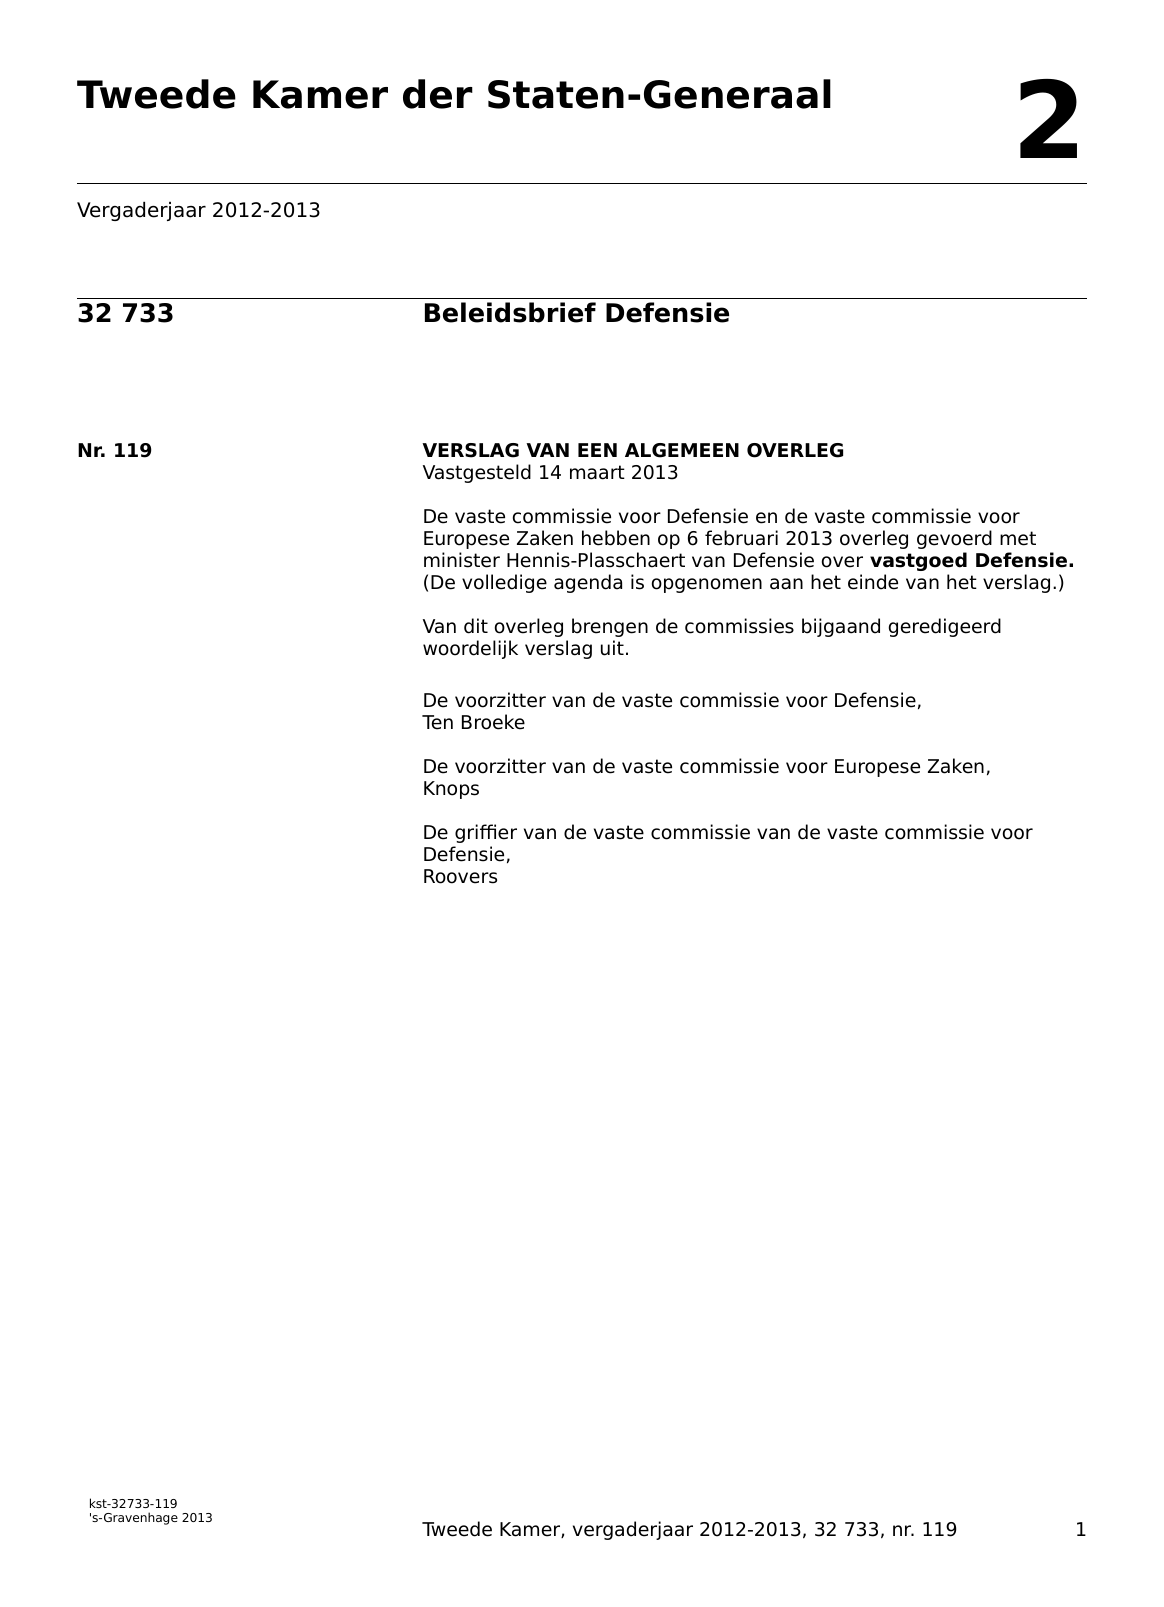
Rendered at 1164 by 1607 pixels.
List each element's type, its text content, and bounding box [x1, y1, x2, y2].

text (De volledige agenda is opgenomen aan het einde van het verslag.) [422, 572, 1087, 594]
text De vaste commissie voor Defensie en de vaste commissie voor Europese Zaken hebben op 6 februari 2013 overleg gevoerd met minister Hennis-Plasschaert van Defensie over vastgoed Defensie. [422, 506, 1087, 572]
text kst-32733-119 [88, 1497, 323, 1511]
subtitle 32 733 Beleidsbrief Defensie [77, 299, 1087, 329]
text Vastgesteld 14 maart 2013 [422, 462, 1087, 484]
table_header 2 [886, 59, 1087, 183]
subtitle Nr. 119 VERSLAG VAN EEN ALGEMEEN OVERLEG [77, 440, 1087, 462]
text De voorzitter van de vaste commissie voor Europese Zaken, Knops [422, 756, 1087, 800]
table_header Tweede Kamer der Staten-Generaal [77, 59, 886, 183]
text 's-Gravenhage 2013 [88, 1511, 323, 1525]
text Van dit overleg brengen de commissies bijgaand geredigeerd woordelijk verslag uit. [422, 616, 1087, 660]
text De griffier van de vaste commissie van de vaste commissie voor Defensie, Roovers [422, 822, 1087, 888]
text De voorzitter van de vaste commissie voor Defensie, Ten Broeke [422, 690, 1087, 734]
table_cell Vergaderjaar 2012-2013 [77, 184, 1087, 298]
